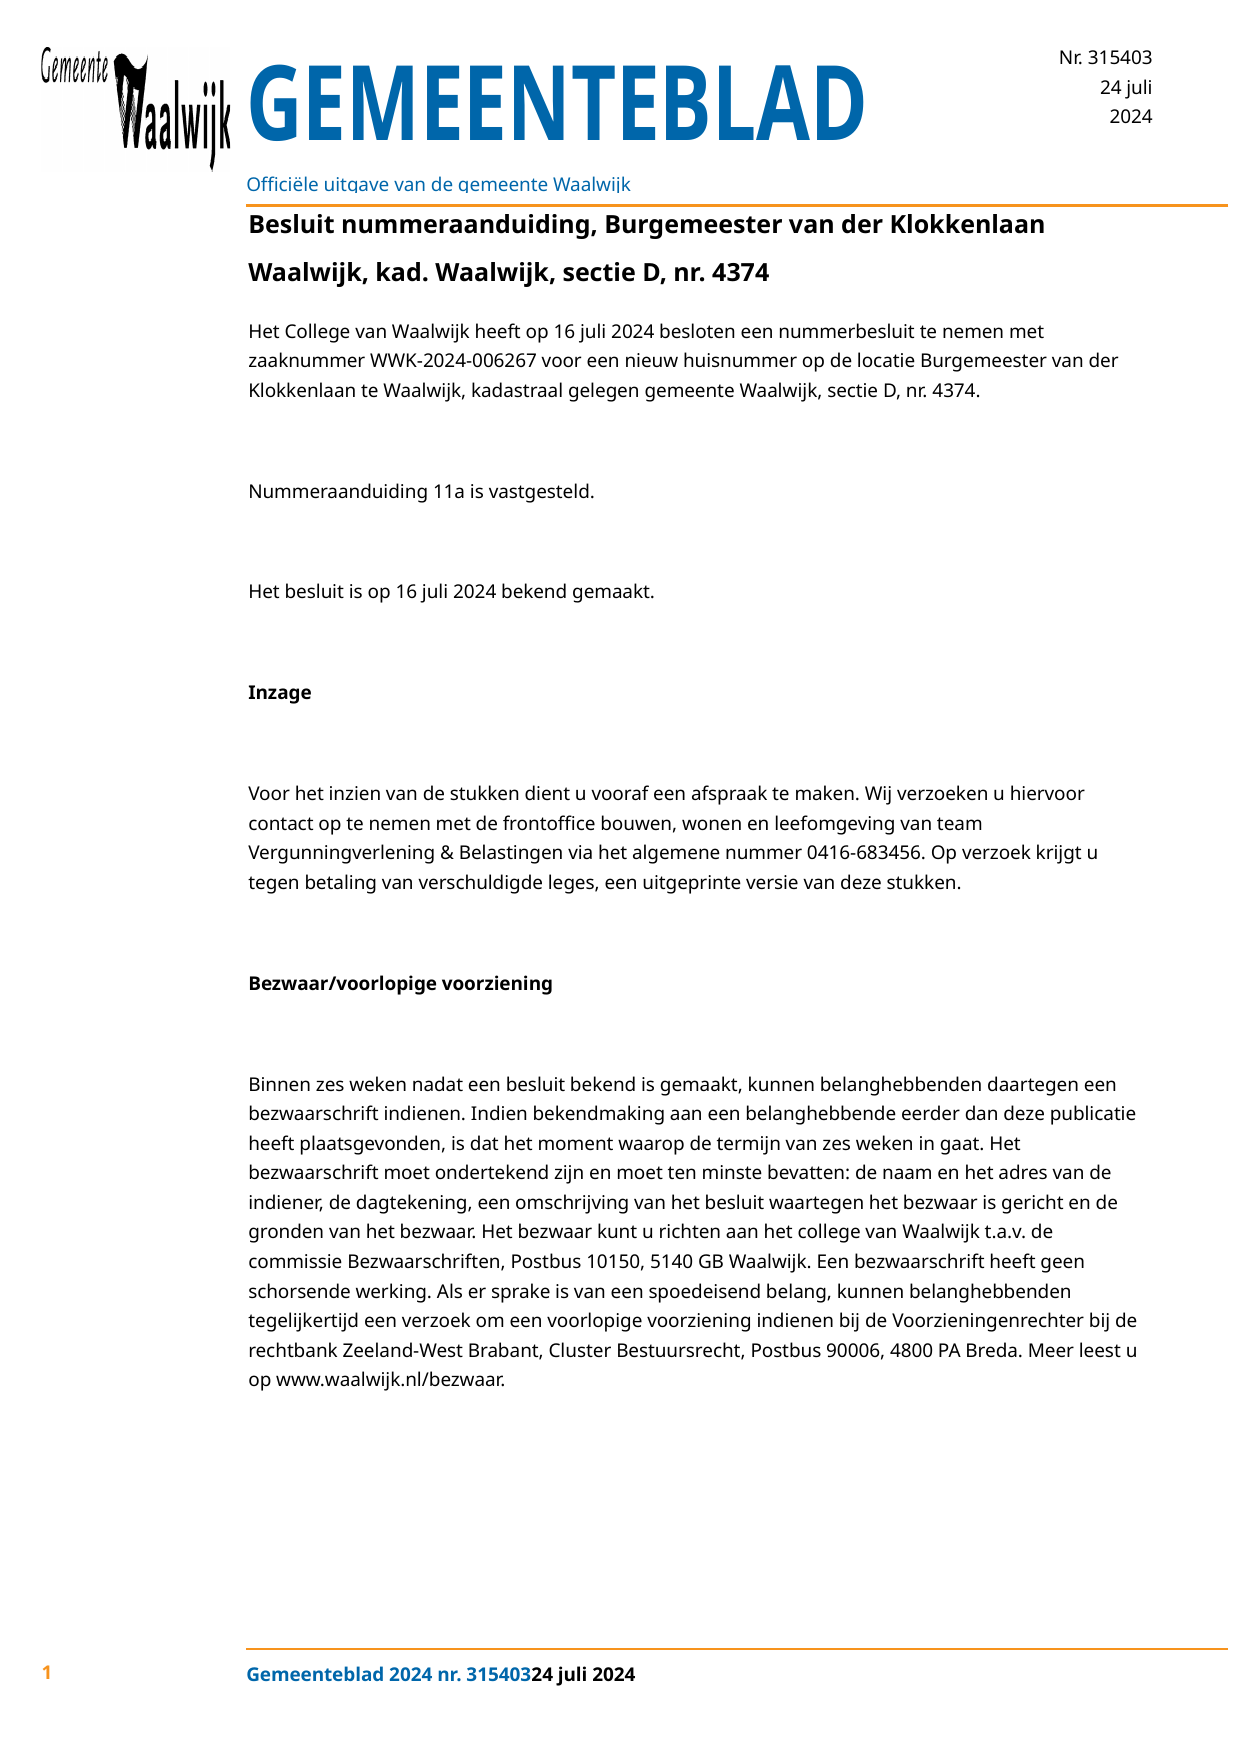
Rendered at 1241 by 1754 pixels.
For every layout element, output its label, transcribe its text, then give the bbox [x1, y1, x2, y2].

text Bezwaar/voorlopige voorziening [248, 970, 1152, 996]
text Het College van Waalwijk heeft op 16 juli 2024 besloten een nummerbesluit te nemen met zaaknummer WWK-2024-006267 voor een nieuw huisnummer op de locatie Burgemeester van der Klokkenlaan te Waalwijk, kadastraal gelegen gemeente Waalwijk, sectie D, nr. 4374. [248, 318, 1152, 403]
picture [41, 47, 231, 172]
text Voor het inzien van de stukken dient u vooraf een afspraak te maken. Wij verzoeken u hiervoor contact op te nemen met de frontoffice bouwen, wonen en leefomgeving van team Vergunningverlening & Belastingen via het algemene nummer 0416-683456. Op verzoek krijgt u tegen betaling van verschuldigde leges, een uitgeprinte versie van deze stukken. [248, 780, 1152, 895]
text Inzage [248, 679, 1152, 705]
text Het besluit is op 16 juli 2024 bekend gemaakt. [248, 579, 1152, 604]
text Binnen zes weken nadat een besluit bekend is gemaakt, kunnen belanghebbenden daartegen een bezwaarschrift indienen. Indien bekendmaking aan een belanghebbende eerder dan deze publicatie heeft plaatsgevonden, is dat het moment waarop de termijn van zes weken in gaat. Het bezwaarschrift moet ondertekend zijn en moet ten minste bevatten: de naam en het adres van de indiener, de dagtekening, een omschrijving van het besluit waartegen het bezwaar is gericht en de gronden van het bezwaar. Het bezwaar kunt u richten aan het college van Waalwijk t.a.v. de commissie Bezwaarschriften, Postbus 10150, 5140 GB Waalwijk. Een bezwaarschrift heeft geen schorsende werking. Als er sprake is van een spoedeisend belang, kunnen belanghebbenden tegelijkertijd een verzoek om een voorlopige voorziening indienen bij de Voorzieningenrechter bij de rechtbank Zeeland-West Brabant, Cluster Bestuursrecht, Postbus 90006, 4800 PA Breda. Meer leest u op www.waalwijk.nl/bezwaar. [248, 1071, 1152, 1392]
text Besluit nummeraanduiding, Burgemeester van der Klokkenlaan Waalwijk, kad. Waalwijk, sectie D, nr. 4374 [248, 207, 1152, 288]
text Nummeraanduiding 11a is vastgesteld. [248, 478, 1152, 504]
